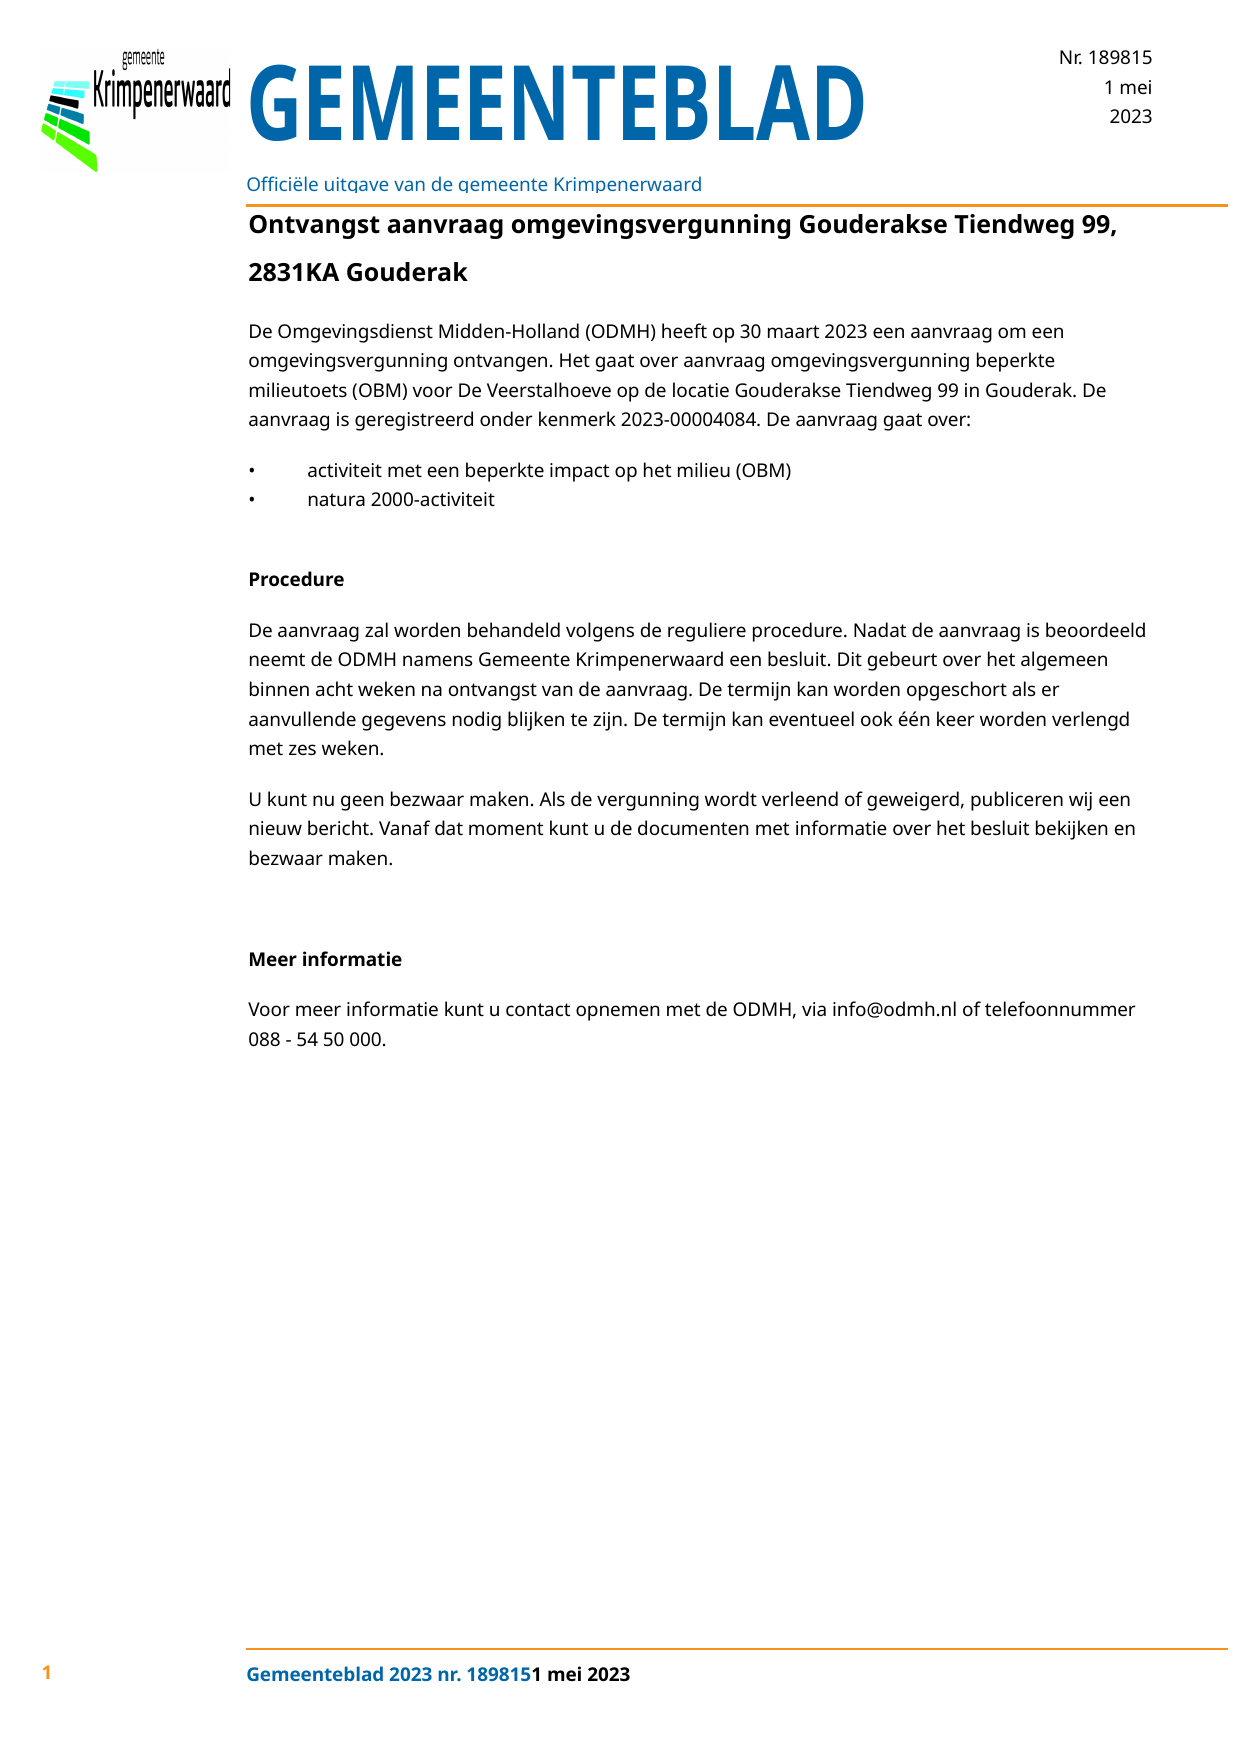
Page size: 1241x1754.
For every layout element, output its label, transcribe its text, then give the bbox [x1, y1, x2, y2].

text Procedure [248, 567, 1152, 592]
text De Omgevingsdienst Midden-Holland (ODMH) heeft op 30 maart 2023 een aanvraag om een omgevingsvergunning ontvangen. Het gaat over aanvraag omgevingsvergunning beperkte milieutoets (OBM) voor De Veerstalhoeve op de locatie Gouderakse Tiendweg 99 in Gouderak. De aanvraag is geregistreerd onder kenmerk 2023-00004084. De aanvraag gaat over: [248, 318, 1152, 432]
text De aanvraag zal worden behandeld volgens de reguliere procedure. Nadat de aanvraag is beoordeeld neemt de ODMH namens Gemeente Krimpenerwaard een besluit. Dit gebeurt over het algemeen binnen acht weken na ontvangst van de aanvraag. De termijn kan worden opgeschort als er aanvullende gegevens nodig blijken te zijn. De termijn kan eventueel ook één keer worden verlengd met zes weken. [248, 617, 1152, 761]
text U kunt nu geen bezwaar maken. Als de vergunning wordt verleend of geweigerd, publiceren wij een nieuw bericht. Vanaf dat moment kunt u de documenten met informatie over het besluit bekijken en bezwaar maken. [248, 786, 1152, 871]
text Meer informatie [248, 946, 1152, 972]
list natura 2000-activiteit [248, 487, 1152, 512]
text Voor meer informatie kunt u contact opnemen met de ODMH, via info@odmh.nl of telefoonnummer 088 - 54 50 000. [248, 996, 1152, 1052]
text Ontvangst aanvraag omgevingsvergunning Gouderakse Tiendweg 99, 2831KA Gouderak [248, 207, 1152, 288]
list activiteit met een beperkte impact op het milieu (OBM) [248, 457, 1152, 483]
picture [41, 47, 231, 172]
